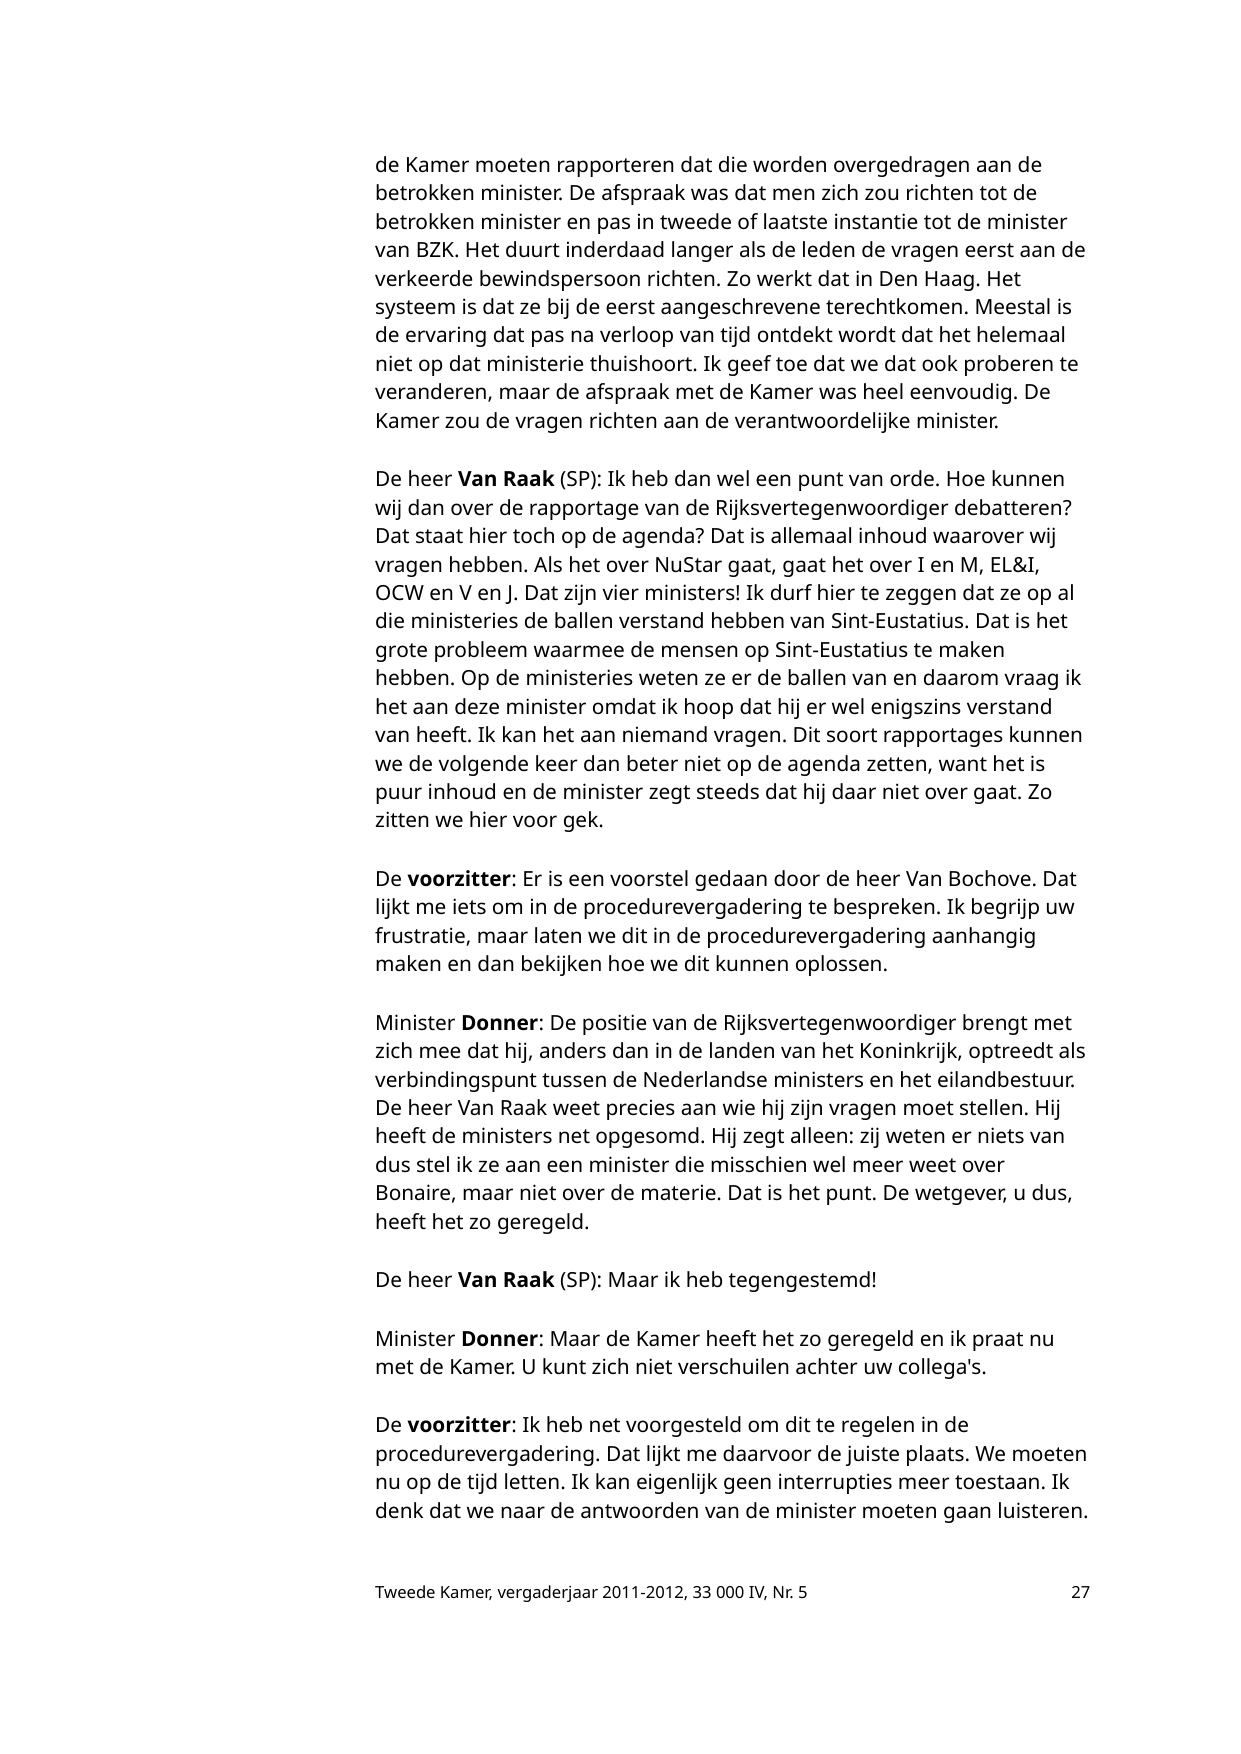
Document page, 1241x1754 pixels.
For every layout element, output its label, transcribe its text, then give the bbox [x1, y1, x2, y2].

text De heer Van Raak (SP): Ik heb dan wel een punt van orde. Hoe kunnen wij dan over de rapportage van de Rijksvertegenwoordiger debatteren? Dat staat hier toch op de agenda? Dat is allemaal inhoud waarover wij vragen hebben. Als het over NuStar gaat, gaat het over I en M, EL&I, OCW en V en J. Dat zijn vier ministers! Ik durf hier te zeggen dat ze op al die ministeries de ballen verstand hebben van Sint-Eustatius. Dat is het grote probleem waarmee de mensen op Sint-Eustatius te maken hebben. Op de ministeries weten ze er de ballen van en daarom vraag ik het aan deze minister omdat ik hoop dat hij er wel enigszins verstand van heeft. Ik kan het aan niemand vragen. Dit soort rapportages kunnen we de volgende keer dan beter niet op de agenda zetten, want het is puur inhoud en de minister zegt steeds dat hij daar niet over gaat. Zo zitten we hier voor gek. [375, 464, 1090, 834]
text De voorzitter: Er is een voorstel gedaan door de heer Van Bochove. Dat lijkt me iets om in de procedurevergadering te bespreken. Ik begrijp uw frustratie, maar laten we dit in de procedurevergadering aanhangig maken en dan bekijken hoe we dit kunnen oplossen. [375, 864, 1090, 978]
text Minister Donner: Maar de Kamer heeft het zo geregeld en ik praat nu met de Kamer. U kunt zich niet verschuilen achter uw collega's. [375, 1324, 1090, 1381]
text De heer Van Raak (SP): Maar ik heb tegengestemd! [375, 1265, 1090, 1294]
text De voorzitter: Ik heb net voorgesteld om dit te regelen in de procedurevergadering. Dat lijkt me daarvoor de juiste plaats. We moeten nu op de tijd letten. Ik kan eigenlijk geen interrupties meer toestaan. Ik denk dat we naar de antwoorden van de minister moeten gaan luisteren. [375, 1411, 1090, 1524]
text Minister Donner: De positie van de Rijksvertegenwoordiger brengt met zich mee dat hij, anders dan in de landen van het Koninkrijk, optreedt als verbindingspunt tussen de Nederlandse ministers en het eilandbestuur. De heer Van Raak weet precies aan wie hij zijn vragen moet stellen. Hij heeft de ministers net opgesomd. Hij zegt alleen: zij weten er niets van dus stel ik ze aan een minister die misschien wel meer weet over Bonaire, maar niet over de materie. Dat is het punt. De wetgever, u dus, heeft het zo geregeld. [375, 1008, 1090, 1235]
text de Kamer moeten rapporteren dat die worden overgedragen aan de betrokken minister. De afspraak was dat men zich zou richten tot de betrokken minister en pas in tweede of laatste instantie tot de minister van BZK. Het duurt inderdaad langer als de leden de vragen eerst aan de verkeerde bewindspersoon richten. Zo werkt dat in Den Haag. Het systeem is dat ze bij de eerst aangeschrevene terechtkomen. Meestal is de ervaring dat pas na verloop van tijd ontdekt wordt dat het helemaal niet op dat ministerie thuishoort. Ik geef toe dat we dat ook proberen te veranderen, maar de afspraak met de Kamer was heel eenvoudig. De Kamer zou de vragen richten aan de verantwoordelijke minister. [375, 150, 1090, 434]
